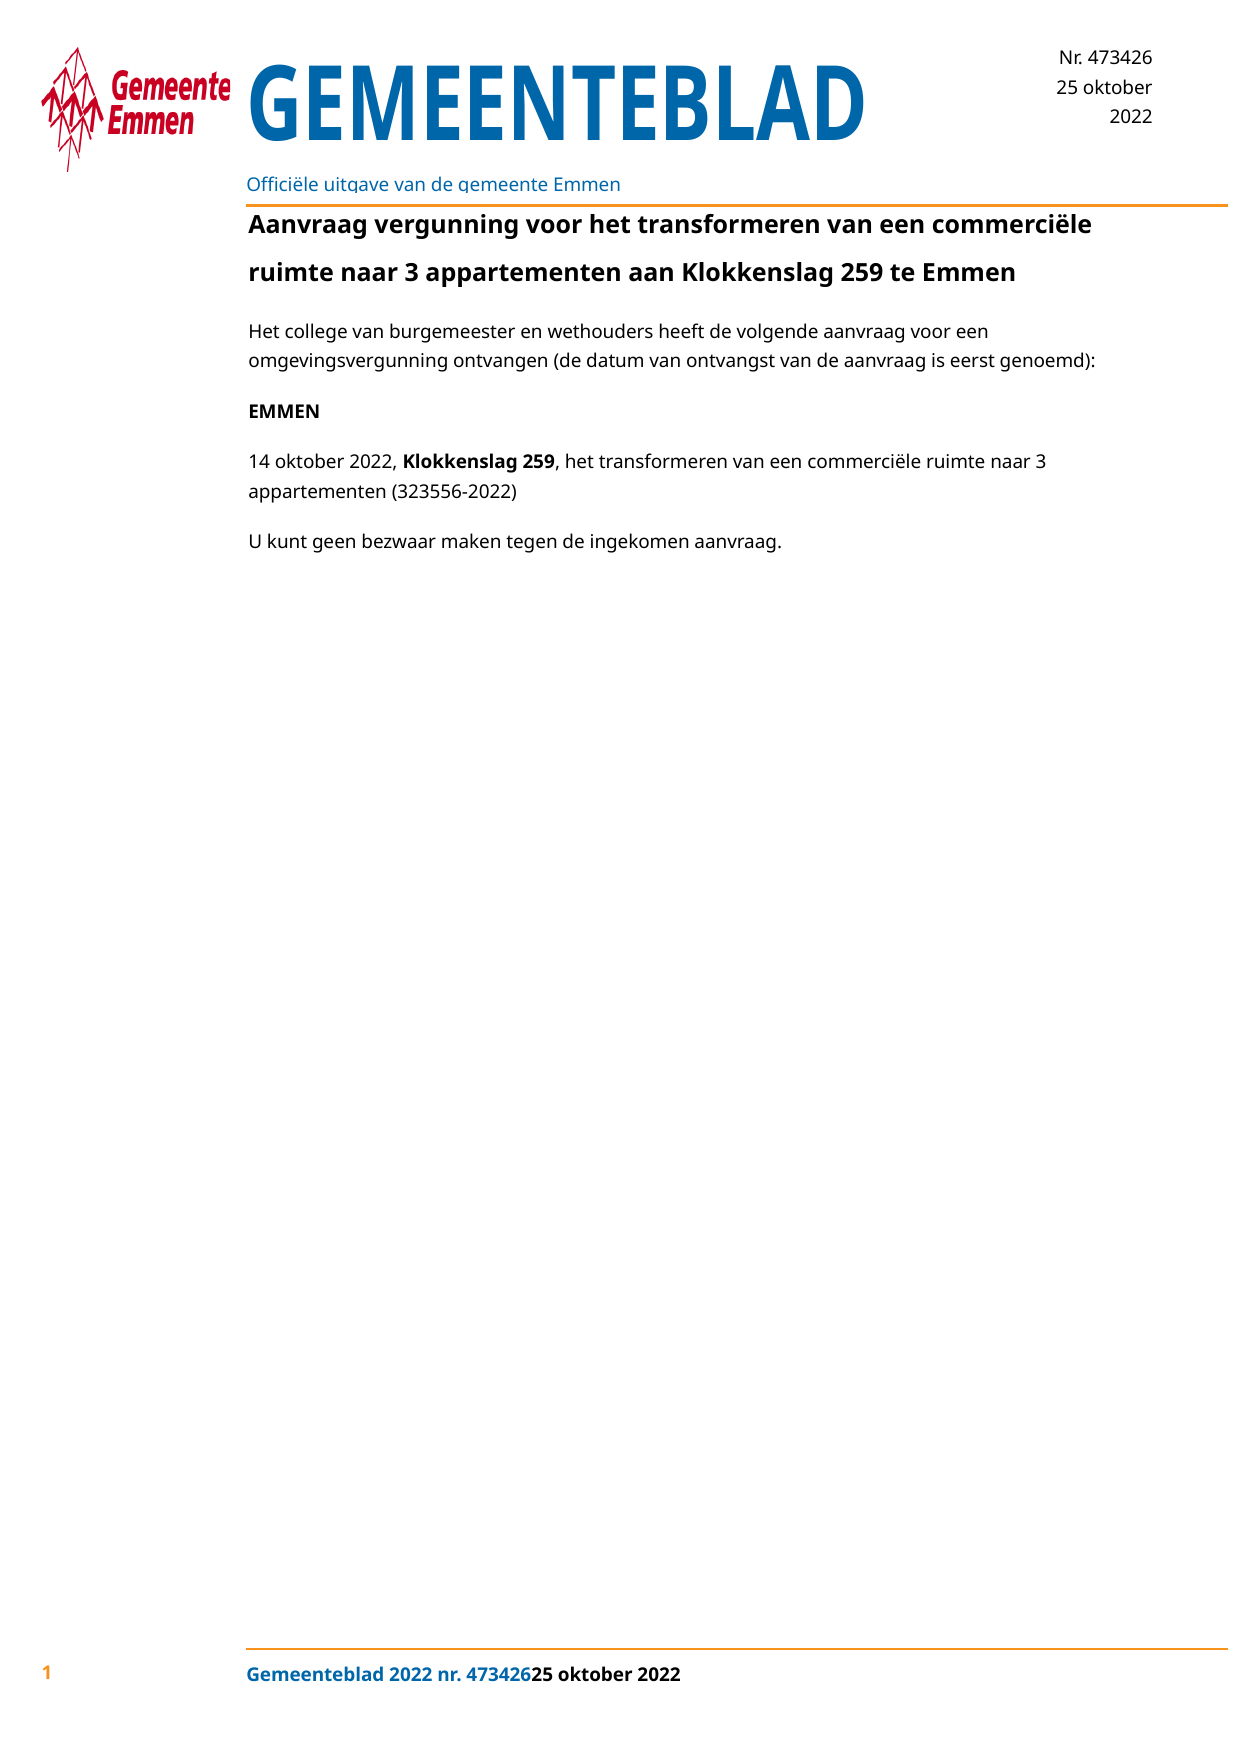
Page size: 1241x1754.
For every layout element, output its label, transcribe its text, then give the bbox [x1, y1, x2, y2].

text Aanvraag vergunning voor het transformeren van een commerciële ruimte naar 3 appartementen aan Klokkenslag 259 te Emmen [248, 207, 1152, 288]
text U kunt geen bezwaar maken tegen de ingekomen aanvraag. [248, 528, 1152, 554]
text EMMEN [248, 398, 1152, 424]
picture [41, 47, 231, 172]
text Het college van burgemeester en wethouders heeft de volgende aanvraag voor een omgevingsvergunning ontvangen (de datum van ontvangst van de aanvraag is eerst genoemd): [248, 318, 1152, 373]
text 14 oktober 2022, Klokkenslag 259, het transformeren van een commerciële ruimte naar 3 appartementen (323556-2022) [248, 448, 1152, 504]
